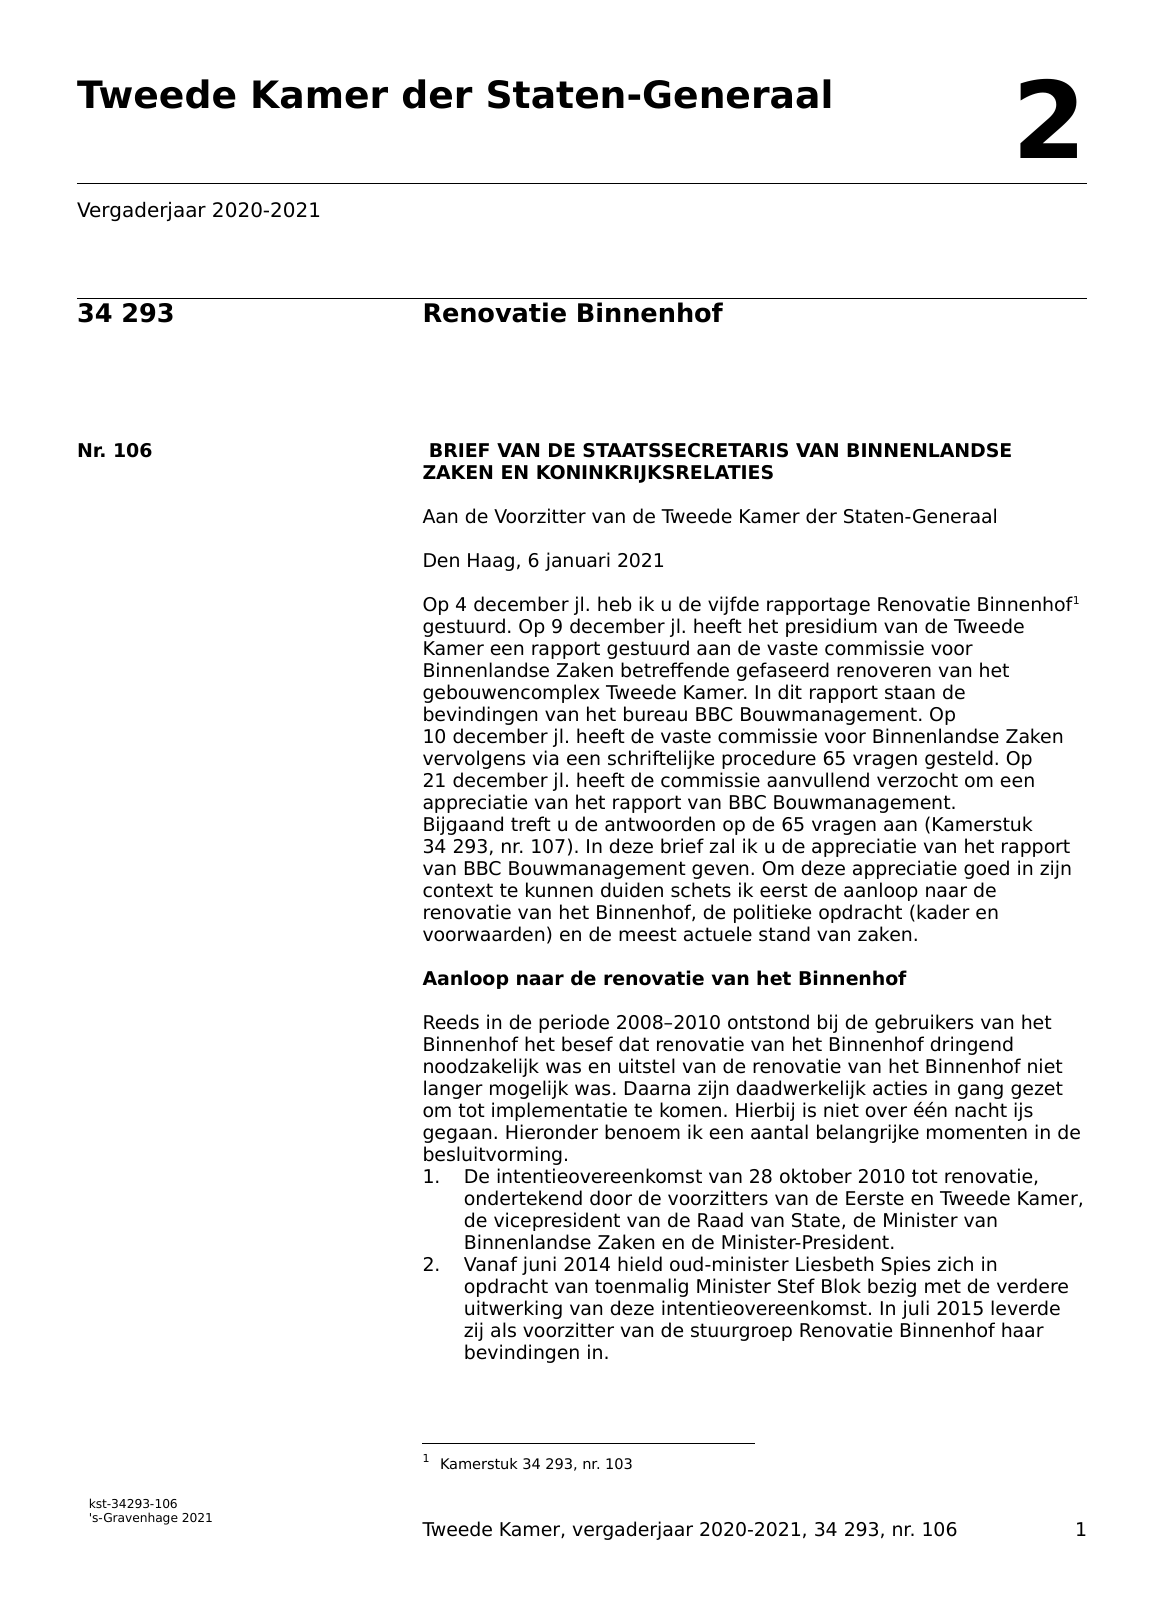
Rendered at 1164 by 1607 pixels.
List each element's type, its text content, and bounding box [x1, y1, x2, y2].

subtitle Aanloop naar de renovatie van het Binnenhof [422, 968, 1087, 990]
text 1. De intentieovereenkomst van 28 oktober 2010 tot renovatie, ondertekend door de voorzitters van de Eerste en Tweede Kamer, de vicepresident van de Raad van State, de Minister van Binnenlandse Zaken en de Minister-President. [422, 1166, 1087, 1254]
text 's-Gravenhage 2021 [88, 1511, 323, 1525]
text kst-34293-106 [88, 1497, 323, 1511]
subtitle Nr. 106 BRIEF VAN DE STAATSSECRETARIS VAN BINNENLANDSE ZAKEN EN KONINKRIJKSRELATIES [77, 440, 1087, 484]
table_header 2 [886, 59, 1087, 183]
text Den Haag, 6 januari 2021 [422, 550, 1087, 572]
text Op 4 december jl. heb ik u de vijfde rapportage Renovatie Binnenhof gestuurd. Op 9 december jl. heeft het presidium van de Tweede Kamer een rapport gestuurd aan de vaste commissie voor Binnenlandse Zaken betreffende gefaseerd renoveren van het gebouwencomplex Tweede Kamer. In dit rapport staan de bevindingen van het bureau BBC Bouwmanagement. Op 10 december jl. heeft de vaste commissie voor Binnenlandse Zaken vervolgens via een schriftelijke procedure 65 vragen gesteld. Op 21 december jl. heeft de commissie aanvullend verzocht om een appreciatie van het rapport van BBC Bouwmanagement. [422, 594, 1087, 814]
text Kamerstuk 34 293, nr. 103 [422, 1452, 1087, 1474]
table_cell Vergaderjaar 2020-2021 [77, 184, 1087, 298]
text Bijgaand treft u de antwoorden op de 65 vragen aan (Kamerstuk 34 293, nr. 107). In deze brief zal ik u de appreciatie van het rapport van BBC Bouwmanagement geven. Om deze appreciatie goed in zijn context te kunnen duiden schets ik eerst de aanloop naar de renovatie van het Binnenhof, de politieke opdracht (kader en voorwaarden) en de meest actuele stand van zaken. [422, 814, 1087, 946]
text 2. Vanaf juni 2014 hield oud-minister Liesbeth Spies zich in opdracht van toenmalig Minister Stef Blok bezig met de verdere uitwerking van deze intentieovereenkomst. In juli 2015 leverde zij als voorzitter van de stuurgroep Renovatie Binnenhof haar bevindingen in. [422, 1254, 1087, 1364]
text Aan de Voorzitter van de Tweede Kamer der Staten-Generaal [422, 506, 1087, 528]
subtitle 34 293 Renovatie Binnenhof [77, 299, 1087, 329]
text Reeds in de periode 2008–2010 ontstond bij de gebruikers van het Binnenhof het besef dat renovatie van het Binnenhof dringend noodzakelijk was en uitstel van de renovatie van het Binnenhof niet langer mogelijk was. Daarna zijn daadwerkelijk acties in gang gezet om tot implementatie te komen. Hierbij is niet over één nacht ijs gegaan. Hieronder benoem ik een aantal belangrijke momenten in de besluitvorming. [422, 1012, 1087, 1166]
table_header Tweede Kamer der Staten-Generaal [77, 59, 886, 183]
